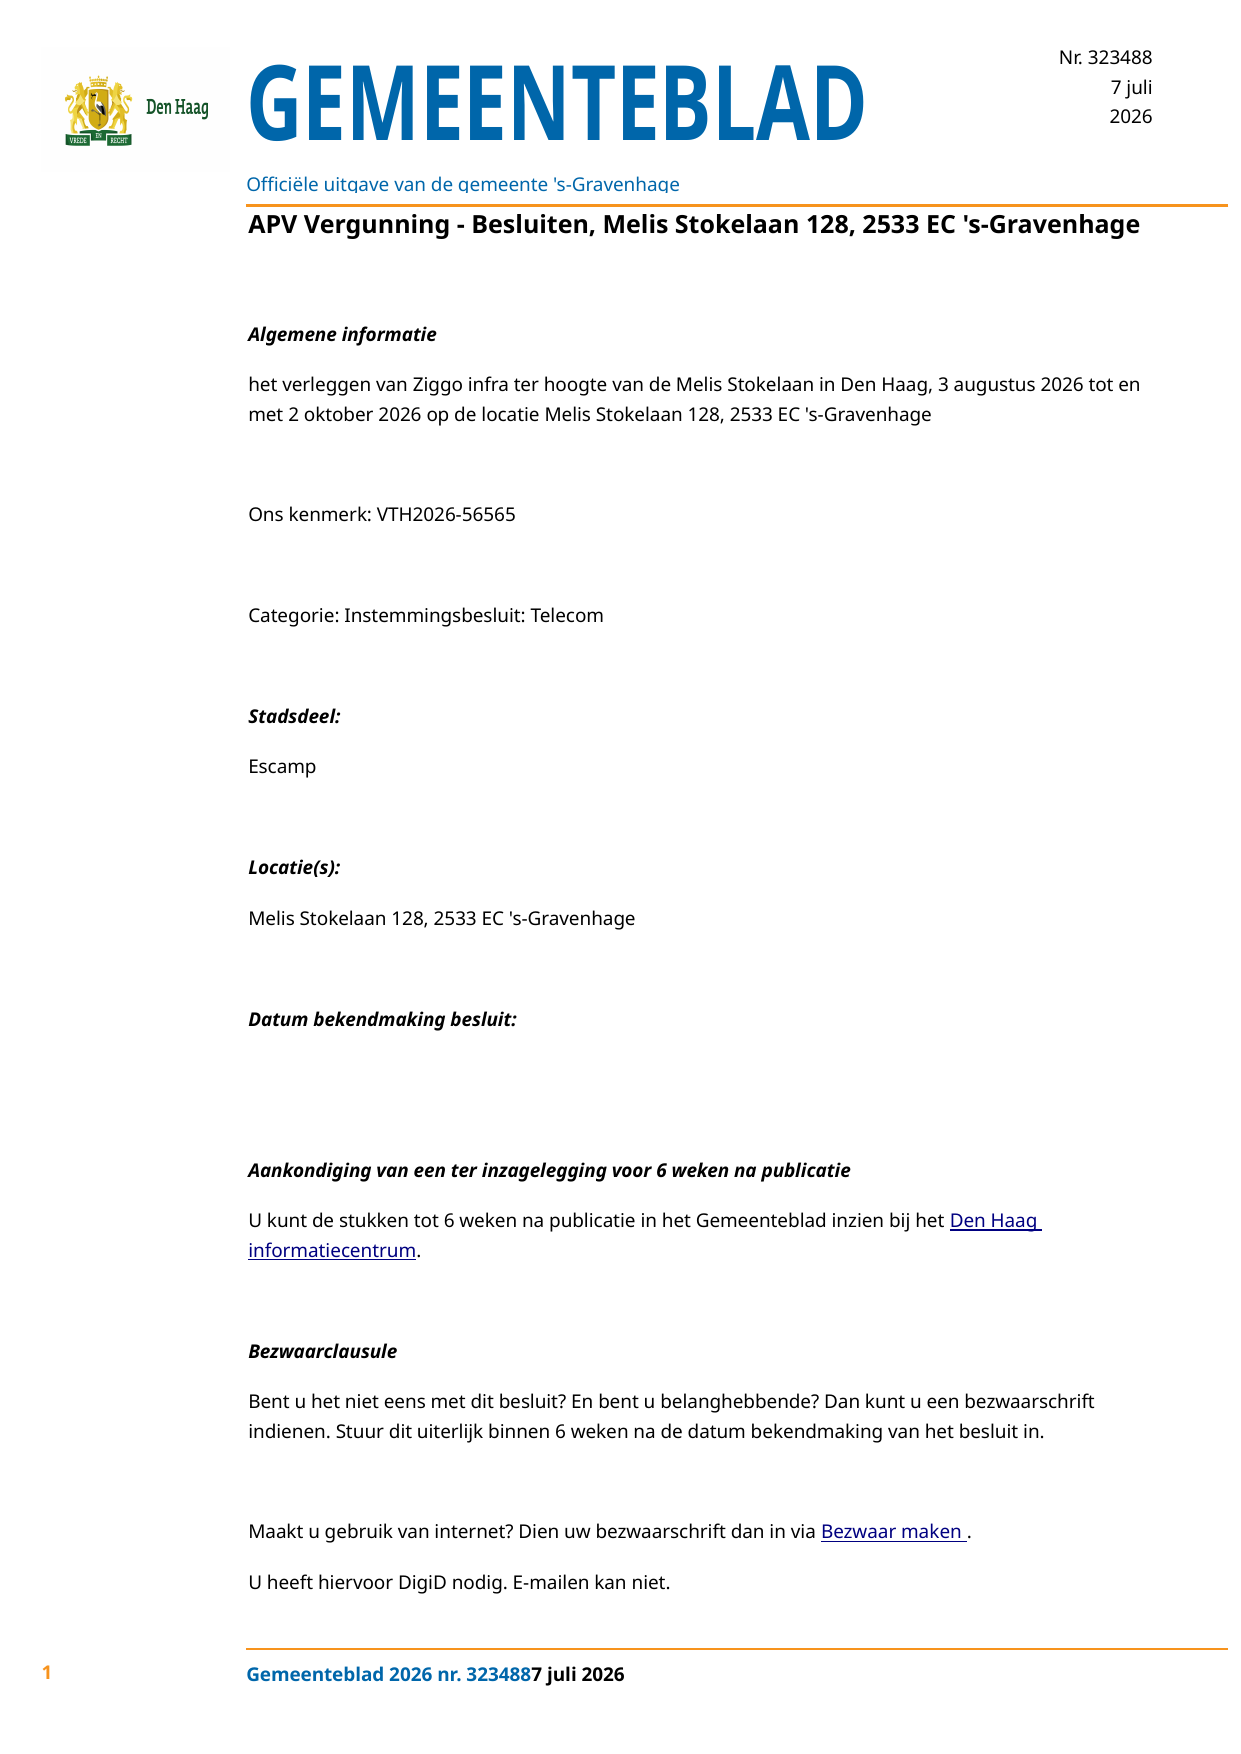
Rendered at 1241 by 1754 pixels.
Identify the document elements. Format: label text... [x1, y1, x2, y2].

picture [41, 47, 231, 172]
text U heeft hiervoor DigiD nodig. E-mailen kan niet. [248, 1569, 1152, 1595]
text het verleggen van Ziggo infra ter hoogte van de Melis Stokelaan in Den Haag, 3 augustus 2026 tot en met 2 oktober 2026 op de locatie Melis Stokelaan 128, 2533 EC 's-Gravenhage [248, 371, 1152, 426]
text Stadsdeel: [248, 703, 1152, 729]
text Bezwaarclausule [248, 1338, 1152, 1363]
text APV Vergunning - Besluiten, Melis Stokelaan 128, 2533 EC 's-Gravenhage [248, 207, 1152, 241]
text Bent u het niet eens met dit besluit? En bent u belanghebbende? Dan kunt u een bezwaarschrift indienen. Stuur dit uiterlijk binnen 6 weken na de datum bekendmaking van het besluit in. [248, 1388, 1152, 1443]
text Categorie: Instemmingsbesluit: Telecom [248, 602, 1152, 628]
text Algemene informatie [248, 321, 1152, 346]
text Escamp [248, 754, 1152, 779]
text Locatie(s): [248, 854, 1152, 880]
text Datum bekendmaking besluit: [248, 1006, 1152, 1031]
text Ons kenmerk: VTH2026-56565 [248, 502, 1152, 527]
text U kunt de stukken tot 6 weken na publicatie in het Gemeenteblad inzien bij het Den Haag informatiecentrum. [248, 1207, 1152, 1263]
text Aankondiging van een ter inzagelegging voor 6 weken na publicatie [248, 1157, 1152, 1183]
text Maakt u gebruik van internet? Dien uw bezwaarschrift dan in via Bezwaar maken . [248, 1519, 1152, 1544]
text Melis Stokelaan 128, 2533 EC 's-Gravenhage [248, 905, 1152, 931]
